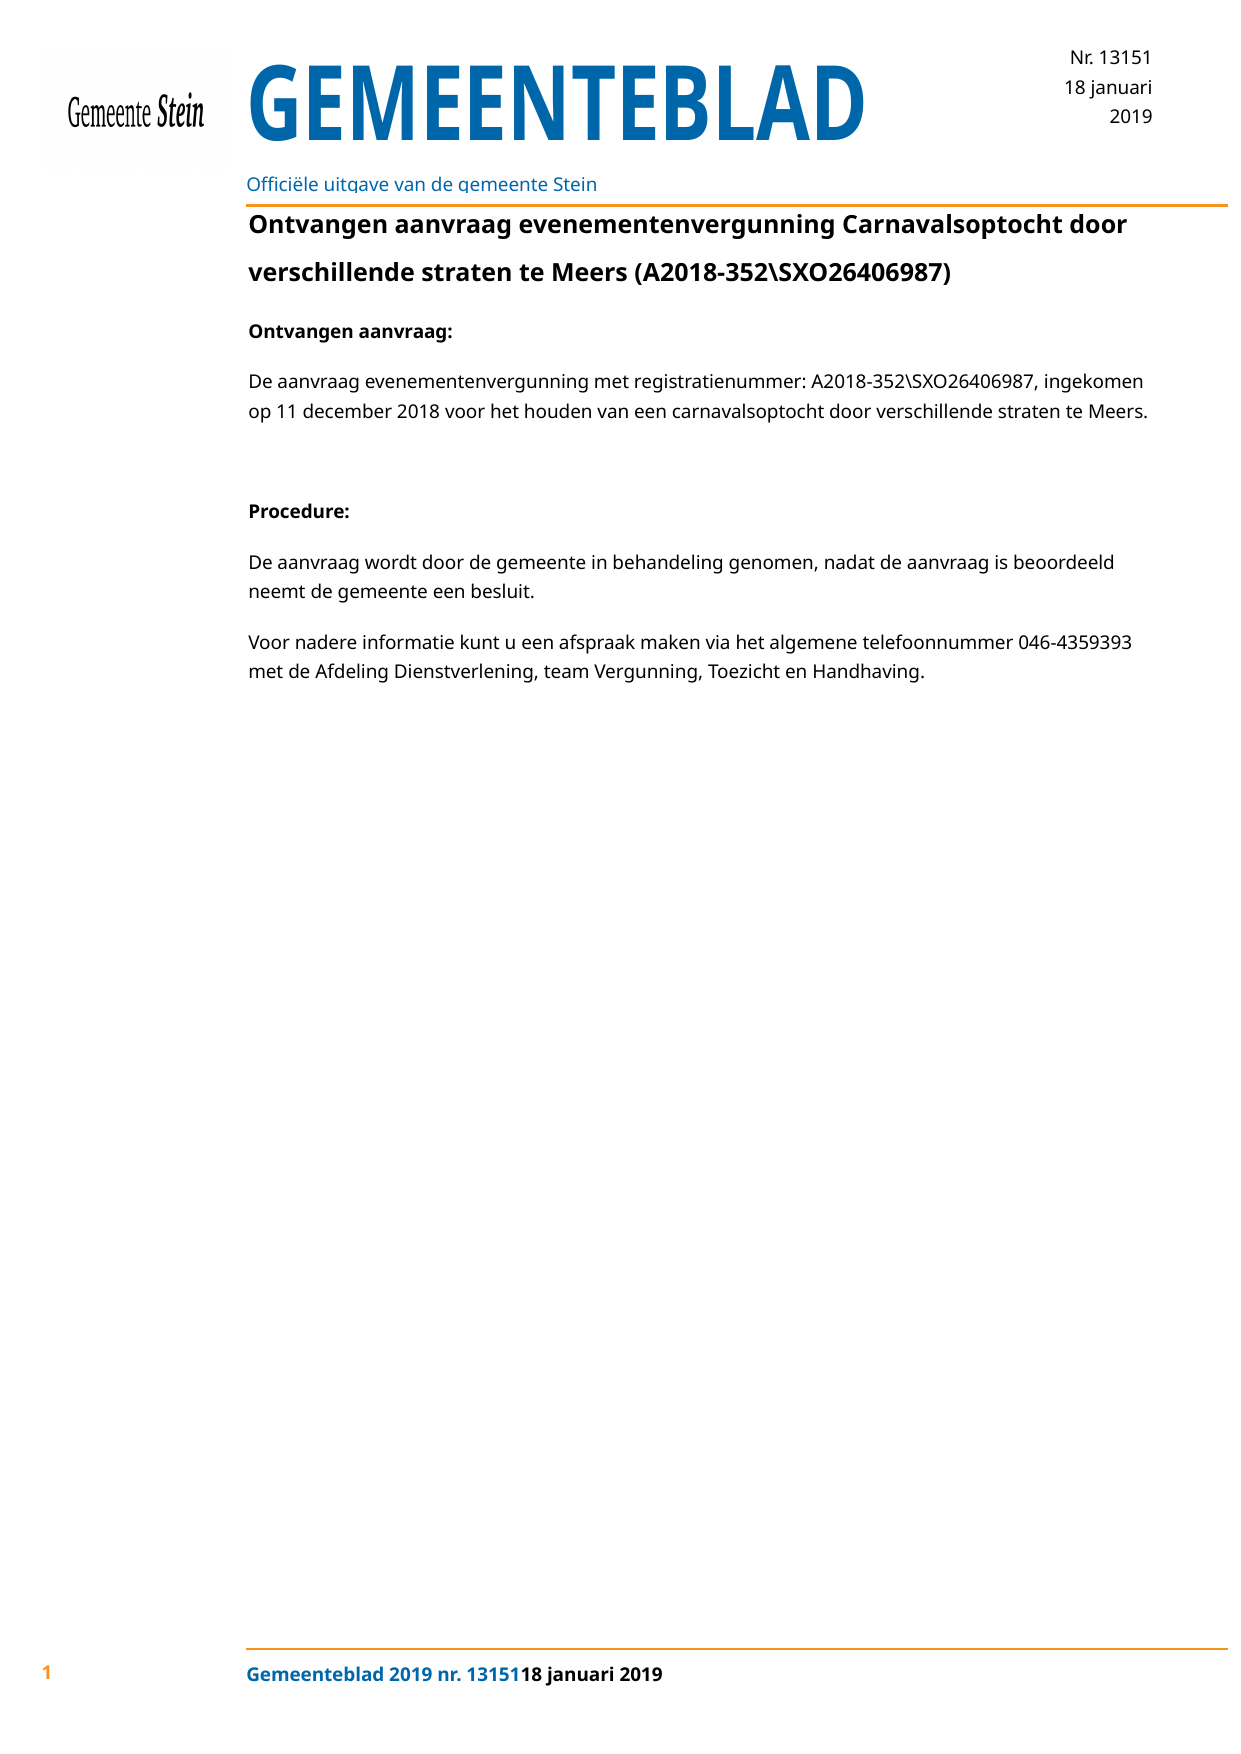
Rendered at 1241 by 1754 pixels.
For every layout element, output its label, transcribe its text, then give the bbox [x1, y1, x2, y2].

text De aanvraag evenementenvergunning met registratienummer: A2018-352\SXO26406987, ingekomen op 11 december 2018 voor het houden van een carnavalsoptocht door verschillende straten te Meers. [248, 368, 1152, 424]
text De aanvraag wordt door de gemeente in behandeling genomen, nadat de aanvraag is beoordeeld neemt de gemeente een besluit. [248, 549, 1152, 604]
text Ontvangen aanvraag evenementenvergunning Carnavalsoptocht door verschillende straten te Meers (A2018-352\SXO26406987) [248, 207, 1152, 288]
text Ontvangen aanvraag: [248, 318, 1152, 344]
text Voor nadere informatie kunt u een afspraak maken via het algemene telefoonnummer 046-4359393 met de Afdeling Dienstverlening, team Vergunning, Toezicht en Handhaving. [248, 629, 1152, 684]
text Procedure: [248, 499, 1152, 524]
picture [41, 47, 231, 172]
